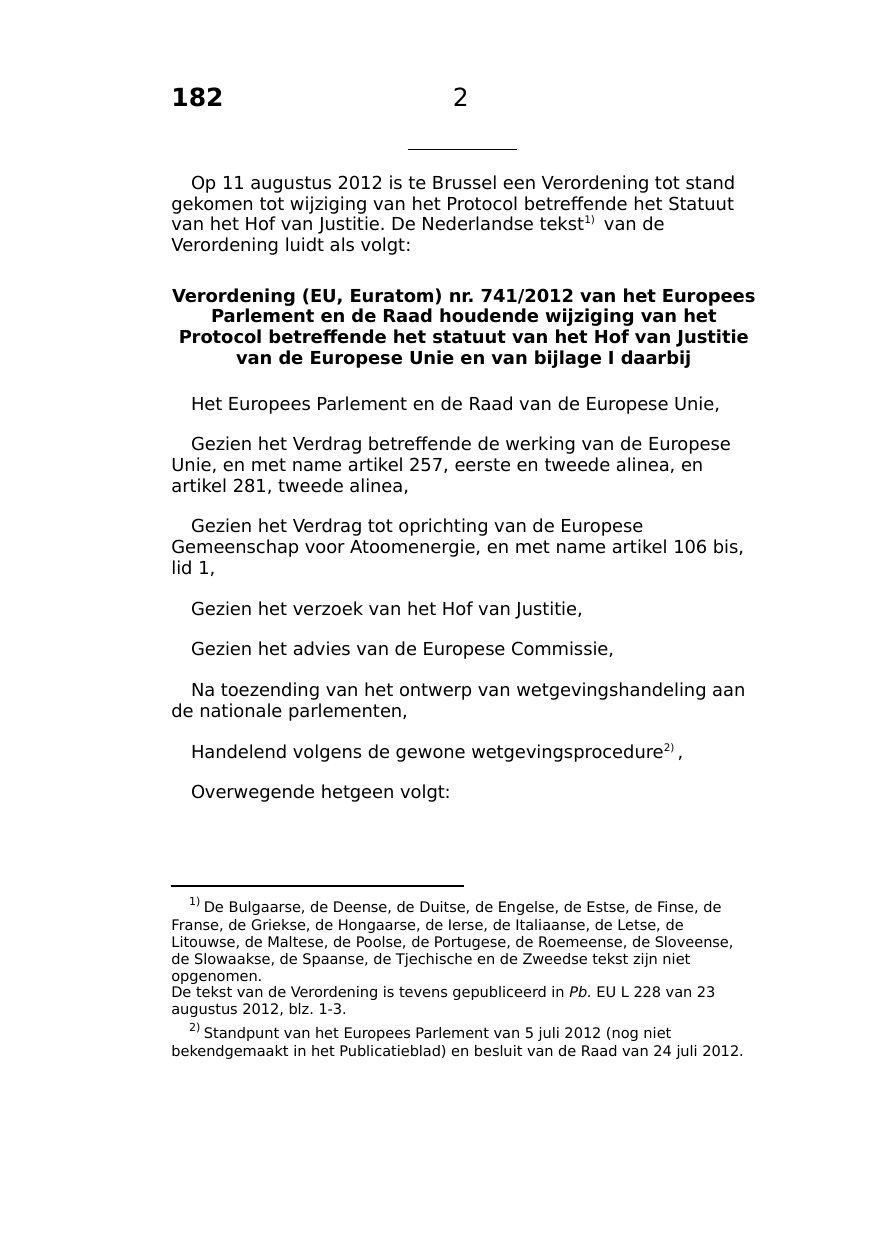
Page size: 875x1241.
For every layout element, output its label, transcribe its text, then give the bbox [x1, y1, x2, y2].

text Op 11 augustus 2012 is te Brussel een Verordening tot stand gekomen tot wijziging van het Protocol betreffende het Statuut van het Hof van Justitie. De Nederlandse tekst van de Verordening luidt als volgt: [171, 173, 756, 256]
text De tekst van de Verordening is tevens gepubliceerd in Pb. EU L 228 van 23 augustus 2012, blz. 1-3. [171, 984, 756, 1018]
text Gezien het Verdrag tot oprichting van de Europese Gemeenschap voor Atoomenergie, en met name artikel 106 bis, lid 1, [171, 516, 756, 578]
text Standpunt van het Europees Parlement van 5 juli 2012 (nog niet bekendgemaakt in het Publicatieblad) en besluit van de Raad van 24 juli 2012. [171, 1021, 756, 1060]
text Handelend volgens de gewone wetgevingsprocedure, [171, 741, 756, 762]
text Gezien het advies van de Europese Commissie, [171, 639, 756, 660]
text Gezien het verzoek van het Hof van Justitie, [171, 598, 756, 619]
text Na toezending van het ontwerp van wetgevingshandeling aan de nationale parlementen, [171, 680, 756, 721]
subtitle Verordening (EU, Euratom) nr. 741/2012 van het Europees Parlement en de Raad houdende wijziging van het Protocol betreffende het statuut van het Hof van Justitie van de Europese Unie en van bijlage I daarbij [171, 286, 756, 368]
text Overwegende hetgeen volgt: [171, 782, 756, 803]
text De Bulgaarse, de Deense, de Duitse, de Engelse, de Estse, de Finse, de Franse, de Griekse, de Hongaarse, de Ierse, de Italiaanse, de Letse, de Litouwse, de Maltese, de Poolse, de Portugese, de Roemeense, de Sloveense, de Slowaakse, de Spaanse, de Tjechische en de Zweedse tekst zijn niet opgenomen. [171, 895, 756, 984]
text Het Europees Parlement en de Raad van de Europese Unie, [171, 393, 756, 414]
text Gezien het Verdrag betreffende de werking van de Europese Unie, en met name artikel 257, eerste en tweede alinea, en artikel 281, tweede alinea, [171, 434, 756, 496]
